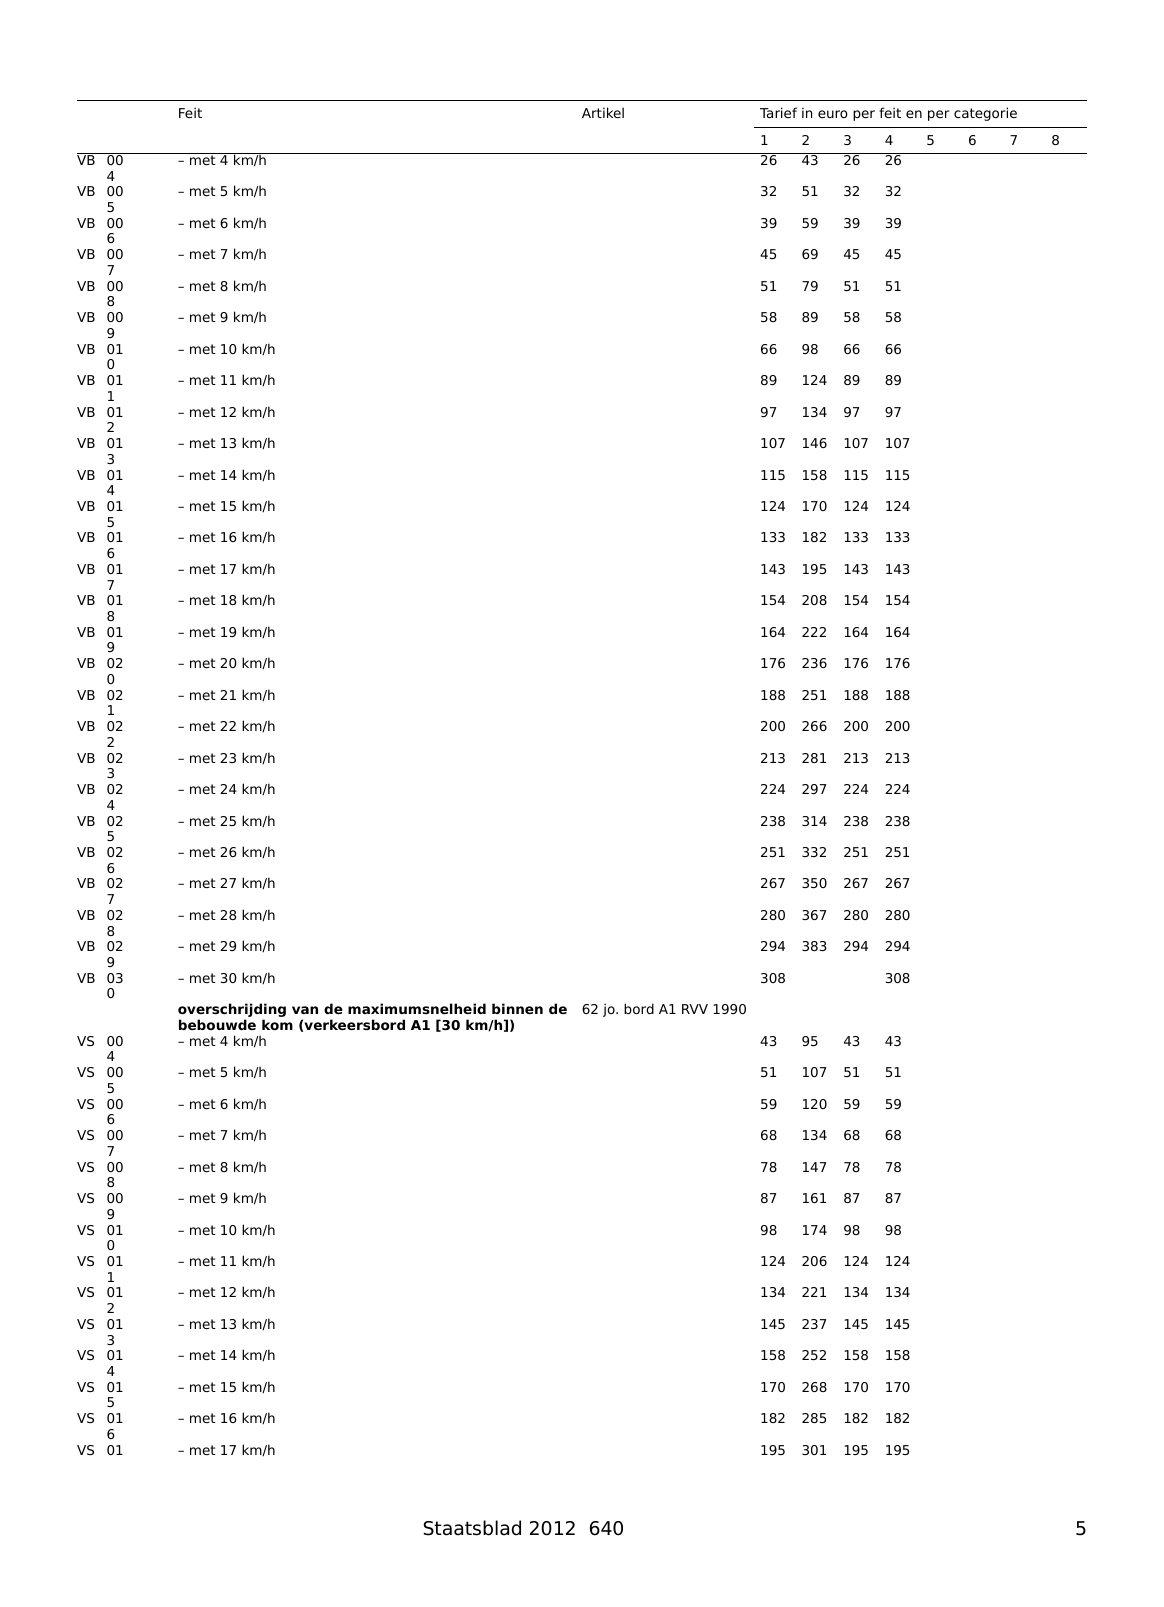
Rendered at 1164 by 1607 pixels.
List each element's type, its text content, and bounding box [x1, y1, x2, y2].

table_cell [962, 1128, 1003, 1159]
table_cell [136, 279, 172, 310]
table_cell [1004, 530, 1045, 562]
table_cell 51 [879, 279, 920, 310]
table_cell – met 9 km/h [172, 310, 576, 341]
table_cell [77, 127, 101, 153]
table_header Artikel [576, 101, 754, 127]
table_cell [1004, 373, 1045, 404]
table_cell 195 [796, 562, 837, 593]
table_cell [962, 216, 1003, 247]
table_cell [576, 908, 754, 939]
table_cell 027 [101, 876, 136, 908]
table_cell – met 4 km/h [172, 1034, 576, 1065]
table_cell VB [77, 593, 101, 624]
table_cell – met 5 km/h [172, 184, 576, 216]
table_cell [1045, 719, 1087, 750]
table_cell [837, 971, 879, 1002]
table_cell [1004, 625, 1045, 656]
table_cell [576, 813, 754, 845]
table_cell [1004, 279, 1045, 310]
table_cell 6 [962, 128, 1003, 153]
table_cell 145 [754, 1317, 796, 1348]
table_cell 124 [837, 499, 879, 530]
table_cell [962, 499, 1003, 530]
table_cell [1004, 1348, 1045, 1379]
table_cell 89 [837, 373, 879, 404]
table_cell 146 [796, 436, 837, 467]
table_cell [136, 530, 172, 562]
table_cell – met 11 km/h [172, 373, 576, 404]
table_cell 030 [101, 971, 136, 1002]
table_cell [576, 971, 754, 1002]
table_cell 009 [101, 310, 136, 341]
table_cell 332 [796, 845, 837, 876]
table_cell 154 [754, 593, 796, 624]
table_cell 022 [101, 719, 136, 750]
table_cell [962, 1411, 1003, 1442]
table_cell – met 12 km/h [172, 1285, 576, 1317]
table_cell [136, 1191, 172, 1222]
table_cell 013 [101, 1317, 136, 1348]
table_cell [962, 656, 1003, 687]
table_cell [920, 688, 962, 719]
table_cell [920, 1034, 962, 1065]
table_cell 115 [754, 467, 796, 499]
table_cell 7 [1004, 128, 1045, 153]
table_cell 39 [754, 216, 796, 247]
table_cell 32 [879, 184, 920, 216]
table_cell [576, 154, 754, 184]
table_cell [962, 939, 1003, 971]
table_cell [879, 1002, 920, 1033]
table_cell [920, 467, 962, 499]
table_cell [576, 247, 754, 278]
table_cell [920, 341, 962, 373]
table_cell [1004, 1254, 1045, 1285]
table_cell – met 15 km/h [172, 499, 576, 530]
table_cell [920, 1128, 962, 1159]
table_cell VB [77, 562, 101, 593]
table_cell [1004, 1034, 1045, 1065]
table_cell VB [77, 499, 101, 530]
table_cell 011 [101, 373, 136, 404]
table_cell 010 [101, 1222, 136, 1254]
table_cell [920, 530, 962, 562]
table_cell 004 [101, 1034, 136, 1065]
table_cell VS [77, 1380, 101, 1411]
table_cell [1045, 1348, 1087, 1379]
table_cell [920, 750, 962, 782]
table_cell 237 [796, 1317, 837, 1348]
table_cell [1004, 1159, 1045, 1191]
table_cell [962, 467, 1003, 499]
table_cell [962, 1002, 1003, 1033]
table_cell 161 [796, 1191, 837, 1222]
table_cell 013 [101, 436, 136, 467]
table_cell 107 [754, 436, 796, 467]
table_cell 45 [837, 247, 879, 278]
table_cell [576, 279, 754, 310]
table_cell 89 [796, 310, 837, 341]
table_cell [962, 310, 1003, 341]
table_cell [920, 404, 962, 436]
table_cell [136, 247, 172, 278]
table_cell [576, 1096, 754, 1128]
table_cell [962, 1065, 1003, 1096]
table_cell 66 [837, 341, 879, 373]
table_cell [1004, 1443, 1045, 1458]
table_cell [1045, 625, 1087, 656]
table_cell [136, 373, 172, 404]
table_cell [136, 341, 172, 373]
table_cell 176 [879, 656, 920, 687]
table_cell [136, 1380, 172, 1411]
table_cell 195 [754, 1443, 796, 1458]
table_cell [920, 1348, 962, 1379]
table_cell [796, 971, 837, 1002]
table_cell 015 [101, 499, 136, 530]
table_cell VS [77, 1065, 101, 1096]
table_cell VB [77, 813, 101, 845]
table_cell [1004, 593, 1045, 624]
table_cell 43 [754, 1034, 796, 1065]
table_cell [1004, 1380, 1045, 1411]
table_cell 01 [101, 1443, 136, 1458]
table_cell 43 [879, 1034, 920, 1065]
table_cell [962, 373, 1003, 404]
table_cell 021 [101, 688, 136, 719]
table_cell [576, 404, 754, 436]
table_cell 145 [837, 1317, 879, 1348]
table_cell – met 24 km/h [172, 782, 576, 813]
table_cell 45 [754, 247, 796, 278]
table_cell 005 [101, 184, 136, 216]
table_cell [920, 1380, 962, 1411]
table_cell 78 [754, 1159, 796, 1191]
table_cell 124 [754, 1254, 796, 1285]
table_cell – met 9 km/h [172, 1191, 576, 1222]
table_cell [920, 499, 962, 530]
table_cell 308 [754, 971, 796, 1002]
table_cell [576, 1411, 754, 1442]
table_cell [1004, 1096, 1045, 1128]
table_cell 213 [879, 750, 920, 782]
table_cell 26 [754, 154, 796, 184]
table_cell [1045, 1034, 1087, 1065]
table_cell 170 [879, 1380, 920, 1411]
table_cell 238 [754, 813, 796, 845]
table_cell [576, 530, 754, 562]
table_cell [1004, 310, 1045, 341]
table_cell 158 [754, 1348, 796, 1379]
table_cell 39 [837, 216, 879, 247]
table_cell 008 [101, 1159, 136, 1191]
table_cell 134 [796, 404, 837, 436]
table_cell – met 20 km/h [172, 656, 576, 687]
table_cell 58 [879, 310, 920, 341]
table_cell 005 [101, 1065, 136, 1096]
table_cell 238 [837, 813, 879, 845]
table_cell 133 [754, 530, 796, 562]
table_cell VB [77, 373, 101, 404]
table_cell [962, 813, 1003, 845]
table_cell 98 [879, 1222, 920, 1254]
table_cell 188 [879, 688, 920, 719]
table_cell [1045, 876, 1087, 908]
table_cell VB [77, 436, 101, 467]
table_cell 133 [837, 530, 879, 562]
table_cell 019 [101, 625, 136, 656]
table_cell – met 27 km/h [172, 876, 576, 908]
table_cell 58 [754, 310, 796, 341]
table_cell 251 [879, 845, 920, 876]
table_cell [962, 530, 1003, 562]
table_cell 124 [879, 499, 920, 530]
table_cell 58 [837, 310, 879, 341]
table_cell – met 30 km/h [172, 971, 576, 1002]
table_cell [920, 310, 962, 341]
table_cell 32 [837, 184, 879, 216]
table_cell 164 [837, 625, 879, 656]
table_cell [136, 1222, 172, 1254]
table_cell [576, 499, 754, 530]
table_cell VB [77, 341, 101, 373]
table_cell [1045, 1222, 1087, 1254]
table_cell [101, 1002, 136, 1033]
table_cell 251 [837, 845, 879, 876]
table_cell [920, 1317, 962, 1348]
table_cell VS [77, 1191, 101, 1222]
table_cell [1045, 1065, 1087, 1096]
table_cell [920, 216, 962, 247]
table_cell [576, 1065, 754, 1096]
table_cell [136, 467, 172, 499]
table_cell – met 13 km/h [172, 1317, 576, 1348]
table_cell VS [77, 1159, 101, 1191]
table_cell [136, 1317, 172, 1348]
table_cell VB [77, 688, 101, 719]
table_cell 268 [796, 1380, 837, 1411]
table_cell [576, 625, 754, 656]
table_cell 176 [754, 656, 796, 687]
table_cell 174 [796, 1222, 837, 1254]
table_cell – met 28 km/h [172, 908, 576, 939]
table_cell 95 [796, 1034, 837, 1065]
table_cell [1004, 845, 1045, 876]
table_cell 158 [796, 467, 837, 499]
table_cell VS [77, 1222, 101, 1254]
table_cell 206 [796, 1254, 837, 1285]
table_cell 294 [837, 939, 879, 971]
table_cell 266 [796, 719, 837, 750]
table_cell [576, 1159, 754, 1191]
table_cell [101, 127, 136, 153]
table_cell 367 [796, 908, 837, 939]
table_cell 89 [879, 373, 920, 404]
table_cell [136, 782, 172, 813]
table_cell [962, 876, 1003, 908]
table_cell [962, 688, 1003, 719]
table_cell 208 [796, 593, 837, 624]
table_cell 107 [837, 436, 879, 467]
table_cell [1045, 404, 1087, 436]
table_cell – met 23 km/h [172, 750, 576, 782]
table_cell [1004, 688, 1045, 719]
table_cell – met 13 km/h [172, 436, 576, 467]
table_cell 224 [879, 782, 920, 813]
table_cell [1004, 1065, 1045, 1096]
table_cell [1045, 279, 1087, 310]
table_cell [962, 845, 1003, 876]
table_cell 170 [837, 1380, 879, 1411]
table_cell 143 [754, 562, 796, 593]
table_cell 023 [101, 750, 136, 782]
table_cell – met 25 km/h [172, 813, 576, 845]
table_cell [1045, 813, 1087, 845]
table_cell 025 [101, 813, 136, 845]
table_cell [1004, 750, 1045, 782]
table_cell [920, 279, 962, 310]
table_cell [962, 782, 1003, 813]
table_cell [136, 1096, 172, 1128]
table_cell 51 [837, 1065, 879, 1096]
table_cell VS [77, 1285, 101, 1317]
table_cell 017 [101, 562, 136, 593]
table_cell 238 [879, 813, 920, 845]
table_cell 350 [796, 876, 837, 908]
table_cell 294 [754, 939, 796, 971]
table_cell 301 [796, 1443, 837, 1458]
table_cell 294 [879, 939, 920, 971]
table_cell – met 16 km/h [172, 1411, 576, 1442]
table_cell [136, 908, 172, 939]
table_cell 97 [754, 404, 796, 436]
table_cell [920, 845, 962, 876]
table_cell 188 [837, 688, 879, 719]
table_cell 8 [1045, 128, 1087, 153]
table_cell [920, 876, 962, 908]
table_cell [1004, 562, 1045, 593]
table_cell [920, 562, 962, 593]
table_cell [1045, 1443, 1087, 1458]
table_cell 98 [837, 1222, 879, 1254]
table_cell 016 [101, 1411, 136, 1442]
table_cell [136, 719, 172, 750]
table_cell 134 [754, 1285, 796, 1317]
table_cell [136, 813, 172, 845]
table_cell – met 16 km/h [172, 530, 576, 562]
table_cell [1045, 1317, 1087, 1348]
table_cell VS [77, 1096, 101, 1128]
table_cell 154 [837, 593, 879, 624]
table_cell 004 [101, 154, 136, 184]
table_cell [1045, 750, 1087, 782]
table_cell VS [77, 1348, 101, 1379]
table_cell [1045, 971, 1087, 1002]
table_cell 107 [796, 1065, 837, 1096]
table_cell [576, 1443, 754, 1458]
table_cell 028 [101, 908, 136, 939]
table_cell 59 [754, 1096, 796, 1128]
table_cell 154 [879, 593, 920, 624]
table_cell [1045, 1254, 1087, 1285]
table_cell 224 [754, 782, 796, 813]
table_cell – met 15 km/h [172, 1380, 576, 1411]
table_cell 024 [101, 782, 136, 813]
table_cell 124 [754, 499, 796, 530]
table_cell 280 [837, 908, 879, 939]
table_cell 124 [796, 373, 837, 404]
table_cell [136, 154, 172, 184]
table_cell [136, 750, 172, 782]
table_cell [962, 184, 1003, 216]
table_cell 267 [754, 876, 796, 908]
table_cell [920, 908, 962, 939]
table_cell [136, 184, 172, 216]
table_cell VB [77, 184, 101, 216]
table_cell – met 7 km/h [172, 1128, 576, 1159]
table_cell [920, 1065, 962, 1096]
table_cell [576, 939, 754, 971]
table_cell [920, 247, 962, 278]
table_cell 224 [837, 782, 879, 813]
table_cell 170 [796, 499, 837, 530]
table_cell 029 [101, 939, 136, 971]
table_cell [1004, 876, 1045, 908]
table_cell [136, 1443, 172, 1458]
table_cell [136, 1159, 172, 1191]
table_cell 51 [837, 279, 879, 310]
table_cell 59 [837, 1096, 879, 1128]
table_cell [1004, 154, 1045, 184]
table_cell VB [77, 656, 101, 687]
table_cell 018 [101, 593, 136, 624]
table_cell [136, 127, 172, 153]
table_cell [1045, 845, 1087, 876]
table_cell 147 [796, 1159, 837, 1191]
table_cell [1045, 530, 1087, 562]
table_cell – met 14 km/h [172, 1348, 576, 1379]
table_cell [920, 436, 962, 467]
table_cell [576, 1285, 754, 1317]
table_cell VB [77, 971, 101, 1002]
table_cell overschrijding van de maximumsnelheid binnen de bebouwde kom (verkeersbord A1 [30 km/h]) [172, 1002, 576, 1033]
table_cell 200 [754, 719, 796, 750]
table_cell 69 [796, 247, 837, 278]
table_cell [1004, 404, 1045, 436]
table_cell – met 8 km/h [172, 279, 576, 310]
table_cell [1045, 467, 1087, 499]
table_cell [962, 154, 1003, 184]
table_cell 133 [879, 530, 920, 562]
table_cell [962, 750, 1003, 782]
table_cell VB [77, 782, 101, 813]
table_cell [962, 1443, 1003, 1458]
table_cell [962, 719, 1003, 750]
table_cell 016 [101, 530, 136, 562]
table_cell [1045, 341, 1087, 373]
table_cell 134 [796, 1128, 837, 1159]
table_cell 115 [837, 467, 879, 499]
table_cell [576, 1254, 754, 1285]
table_cell 200 [837, 719, 879, 750]
table_cell – met 6 km/h [172, 216, 576, 247]
table_cell [1045, 1285, 1087, 1317]
table_cell 176 [837, 656, 879, 687]
table_cell [1004, 1002, 1045, 1033]
table_cell [1004, 1128, 1045, 1159]
table_cell [576, 1348, 754, 1379]
table_cell [576, 782, 754, 813]
table_cell [1045, 593, 1087, 624]
table_cell [962, 562, 1003, 593]
table_cell 43 [796, 154, 837, 184]
table_cell 62 jo. bord A1 RVV 1990 [576, 1002, 754, 1033]
table_cell 87 [879, 1191, 920, 1222]
table_cell – met 8 km/h [172, 1159, 576, 1191]
table_cell [1004, 939, 1045, 971]
table_cell [920, 625, 962, 656]
table_cell 164 [754, 625, 796, 656]
table_cell [136, 971, 172, 1002]
table_cell [962, 341, 1003, 373]
table_cell VB [77, 154, 101, 184]
table_header [136, 101, 172, 127]
table_cell [962, 404, 1003, 436]
table_cell 145 [879, 1317, 920, 1348]
table_cell [576, 719, 754, 750]
table_cell VB [77, 530, 101, 562]
table_cell 51 [796, 184, 837, 216]
table_cell [962, 1285, 1003, 1317]
table_cell [136, 625, 172, 656]
table_cell – met 21 km/h [172, 688, 576, 719]
table_cell 236 [796, 656, 837, 687]
table_cell [962, 247, 1003, 278]
table_cell [576, 436, 754, 467]
table_cell [576, 184, 754, 216]
table_cell [1045, 1191, 1087, 1222]
table_cell [576, 656, 754, 687]
table_cell [1004, 971, 1045, 1002]
table_cell VS [77, 1128, 101, 1159]
table_cell [1004, 247, 1045, 278]
table_cell 45 [879, 247, 920, 278]
table_cell 015 [101, 1380, 136, 1411]
table_cell [1004, 184, 1045, 216]
table_cell 59 [796, 216, 837, 247]
table_cell [136, 1128, 172, 1159]
table_cell 195 [879, 1443, 920, 1458]
table_cell [920, 154, 962, 184]
table_cell [1045, 247, 1087, 278]
table_cell [920, 782, 962, 813]
table_cell [576, 127, 754, 153]
table_cell [1004, 436, 1045, 467]
table_cell [576, 845, 754, 876]
table_cell – met 4 km/h [172, 154, 576, 184]
table_cell [136, 562, 172, 593]
table_cell [920, 184, 962, 216]
table_cell – met 17 km/h [172, 562, 576, 593]
table_cell 011 [101, 1254, 136, 1285]
table_cell [920, 1191, 962, 1222]
table_cell 170 [754, 1380, 796, 1411]
table_cell [962, 908, 1003, 939]
table_header [101, 101, 136, 127]
table_cell [962, 625, 1003, 656]
table_cell 251 [754, 845, 796, 876]
table_cell 267 [879, 876, 920, 908]
table_cell [576, 467, 754, 499]
table_cell 158 [837, 1348, 879, 1379]
table_cell – met 29 km/h [172, 939, 576, 971]
table_cell 252 [796, 1348, 837, 1379]
table_cell [576, 341, 754, 373]
table_cell [172, 127, 576, 153]
table_cell 009 [101, 1191, 136, 1222]
table_cell 222 [796, 625, 837, 656]
table_cell VB [77, 845, 101, 876]
table_cell – met 10 km/h [172, 1222, 576, 1254]
table_cell 115 [879, 467, 920, 499]
table_cell 308 [879, 971, 920, 1002]
table_cell 281 [796, 750, 837, 782]
table_cell [136, 1411, 172, 1442]
table_cell [576, 1191, 754, 1222]
table_cell [920, 1285, 962, 1317]
table_cell [136, 656, 172, 687]
table_cell 182 [754, 1411, 796, 1442]
table_cell [136, 1034, 172, 1065]
table_cell [136, 593, 172, 624]
table_cell [1004, 656, 1045, 687]
table_cell 014 [101, 1348, 136, 1379]
table_cell [1045, 1096, 1087, 1128]
table_cell [1045, 688, 1087, 719]
table_cell [576, 750, 754, 782]
table_cell 97 [837, 404, 879, 436]
table_cell [962, 1096, 1003, 1128]
table_cell [576, 1380, 754, 1411]
table_cell 68 [879, 1128, 920, 1159]
table_cell 143 [837, 562, 879, 593]
table_cell VS [77, 1443, 101, 1458]
table_cell – met 19 km/h [172, 625, 576, 656]
table_cell 006 [101, 1096, 136, 1128]
table_cell [1004, 216, 1045, 247]
table_cell [136, 404, 172, 436]
table_cell 280 [879, 908, 920, 939]
table_cell – met 6 km/h [172, 1096, 576, 1128]
table_cell 124 [837, 1254, 879, 1285]
table_cell [1045, 908, 1087, 939]
table_cell [1004, 499, 1045, 530]
table_cell [962, 1254, 1003, 1285]
table_cell [837, 1002, 879, 1033]
table_cell [962, 1034, 1003, 1065]
table_cell VB [77, 247, 101, 278]
table_cell – met 17 km/h [172, 1443, 576, 1458]
table_cell [576, 1222, 754, 1254]
table_cell [962, 1380, 1003, 1411]
table_cell 182 [837, 1411, 879, 1442]
table_cell [1004, 813, 1045, 845]
table_cell [920, 719, 962, 750]
table_cell 43 [837, 1034, 879, 1065]
table_cell [1004, 1317, 1045, 1348]
table_cell VB [77, 467, 101, 499]
table_cell 87 [754, 1191, 796, 1222]
table_cell [1045, 499, 1087, 530]
table_cell 51 [754, 1065, 796, 1096]
table_cell [1004, 1411, 1045, 1442]
table_cell [1045, 1159, 1087, 1191]
table_cell 89 [754, 373, 796, 404]
table_cell 182 [796, 530, 837, 562]
table_cell 51 [879, 1065, 920, 1096]
table_cell 78 [837, 1159, 879, 1191]
table_cell [576, 593, 754, 624]
table_cell [920, 656, 962, 687]
table_cell 143 [879, 562, 920, 593]
table_cell 2 [796, 128, 837, 153]
table_cell [920, 1002, 962, 1033]
table_cell 4 [879, 128, 920, 153]
table_cell [576, 562, 754, 593]
table_cell [920, 1443, 962, 1458]
table_cell [136, 310, 172, 341]
table_cell VB [77, 719, 101, 750]
table_cell [1004, 782, 1045, 813]
table_cell 97 [879, 404, 920, 436]
table_cell 51 [754, 279, 796, 310]
table_cell 280 [754, 908, 796, 939]
table_cell 026 [101, 845, 136, 876]
table_cell [920, 1222, 962, 1254]
table_cell [1045, 1002, 1087, 1033]
table_cell 32 [754, 184, 796, 216]
table_cell [1004, 467, 1045, 499]
table_cell – met 12 km/h [172, 404, 576, 436]
table_cell 195 [837, 1443, 879, 1458]
table_cell [962, 593, 1003, 624]
table_cell 008 [101, 279, 136, 310]
table_cell [1045, 656, 1087, 687]
table_cell VB [77, 310, 101, 341]
table_cell [576, 310, 754, 341]
table_cell [1045, 373, 1087, 404]
table_cell 26 [837, 154, 879, 184]
table_cell [962, 1348, 1003, 1379]
table_cell 87 [837, 1191, 879, 1222]
table_cell 200 [879, 719, 920, 750]
table_cell [1004, 1285, 1045, 1317]
table_cell [1045, 310, 1087, 341]
table_cell [136, 1285, 172, 1317]
table_cell [576, 876, 754, 908]
table_header [77, 101, 101, 127]
table_cell 012 [101, 1285, 136, 1317]
table_cell [1045, 939, 1087, 971]
table_cell VS [77, 1254, 101, 1285]
table_cell VB [77, 876, 101, 908]
table_cell [920, 1096, 962, 1128]
table_cell [920, 1254, 962, 1285]
table_cell 134 [879, 1285, 920, 1317]
table_cell – met 14 km/h [172, 467, 576, 499]
table_cell 012 [101, 404, 136, 436]
table_cell [920, 813, 962, 845]
table_cell [576, 1034, 754, 1065]
table_cell [962, 279, 1003, 310]
table_cell 010 [101, 341, 136, 373]
table_cell [920, 1159, 962, 1191]
table_cell 59 [879, 1096, 920, 1128]
table_cell 314 [796, 813, 837, 845]
table_cell VS [77, 1317, 101, 1348]
table_cell [1045, 184, 1087, 216]
table_cell [1004, 1222, 1045, 1254]
table_cell [576, 216, 754, 247]
table_cell 107 [879, 436, 920, 467]
table_cell VB [77, 939, 101, 971]
table_cell [136, 499, 172, 530]
table_cell [962, 1222, 1003, 1254]
table_cell 39 [879, 216, 920, 247]
table_cell VB [77, 908, 101, 939]
table_cell 68 [754, 1128, 796, 1159]
table_cell [1045, 154, 1087, 184]
table_cell 020 [101, 656, 136, 687]
table_cell – met 11 km/h [172, 1254, 576, 1285]
table_cell [962, 1317, 1003, 1348]
table_cell [136, 1348, 172, 1379]
table_cell 006 [101, 216, 136, 247]
table_cell 297 [796, 782, 837, 813]
table_header Feit [172, 101, 576, 127]
table_cell [576, 1128, 754, 1159]
table_cell [920, 1411, 962, 1442]
table_cell [136, 1002, 172, 1033]
table_cell [136, 1254, 172, 1285]
table_cell [1045, 1380, 1087, 1411]
table_cell VS [77, 1411, 101, 1442]
table_cell 66 [879, 341, 920, 373]
table_cell [1004, 719, 1045, 750]
table_cell [136, 436, 172, 467]
table_cell 3 [837, 128, 879, 153]
table_cell [576, 373, 754, 404]
table_cell 134 [837, 1285, 879, 1317]
table_header Tarief in euro per feit en per categorie [754, 101, 1087, 127]
table_cell [1045, 782, 1087, 813]
table_cell 66 [754, 341, 796, 373]
table_cell 26 [879, 154, 920, 184]
table_cell VB [77, 279, 101, 310]
table_cell – met 5 km/h [172, 1065, 576, 1096]
table_cell VB [77, 625, 101, 656]
table_cell [1045, 1411, 1087, 1442]
table_cell [1045, 436, 1087, 467]
table_cell 182 [879, 1411, 920, 1442]
table_cell 164 [879, 625, 920, 656]
table_cell [920, 971, 962, 1002]
table_cell 68 [837, 1128, 879, 1159]
table_cell [1045, 562, 1087, 593]
table_cell 98 [754, 1222, 796, 1254]
table_cell 014 [101, 467, 136, 499]
table_cell [962, 971, 1003, 1002]
table_cell [77, 1002, 101, 1033]
table_cell [920, 593, 962, 624]
table_cell 267 [837, 876, 879, 908]
table_cell – met 7 km/h [172, 247, 576, 278]
table_cell [1004, 1191, 1045, 1222]
table_cell [920, 373, 962, 404]
table_cell – met 10 km/h [172, 341, 576, 373]
table_cell – met 18 km/h [172, 593, 576, 624]
table_cell [962, 436, 1003, 467]
table_cell 007 [101, 247, 136, 278]
table_cell 98 [796, 341, 837, 373]
table_cell [962, 1159, 1003, 1191]
table_cell 383 [796, 939, 837, 971]
table_cell 188 [754, 688, 796, 719]
table_cell 79 [796, 279, 837, 310]
table_cell [576, 1317, 754, 1348]
table_cell [136, 876, 172, 908]
table_cell [136, 939, 172, 971]
table_cell 007 [101, 1128, 136, 1159]
table_cell VS [77, 1034, 101, 1065]
table_cell VB [77, 750, 101, 782]
table_cell 120 [796, 1096, 837, 1128]
table_cell [796, 1002, 837, 1033]
table_cell [1004, 908, 1045, 939]
table_cell 285 [796, 1411, 837, 1442]
table_cell 158 [879, 1348, 920, 1379]
table_cell [1045, 216, 1087, 247]
table_cell [1004, 341, 1045, 373]
table_cell – met 22 km/h [172, 719, 576, 750]
table_cell [1045, 1128, 1087, 1159]
table_cell 213 [837, 750, 879, 782]
table_cell VB [77, 216, 101, 247]
table_cell 1 [754, 128, 796, 153]
table_cell [136, 216, 172, 247]
table_cell [136, 688, 172, 719]
table_cell [962, 1191, 1003, 1222]
table_cell 5 [920, 128, 962, 153]
table_cell [136, 1065, 172, 1096]
table_cell [576, 688, 754, 719]
table_cell 251 [796, 688, 837, 719]
table_cell [754, 1002, 796, 1033]
table_cell 124 [879, 1254, 920, 1285]
table_cell – met 26 km/h [172, 845, 576, 876]
table_cell [136, 845, 172, 876]
table_cell 221 [796, 1285, 837, 1317]
table_cell VB [77, 404, 101, 436]
table_cell 213 [754, 750, 796, 782]
table_cell 78 [879, 1159, 920, 1191]
table_cell [920, 939, 962, 971]
